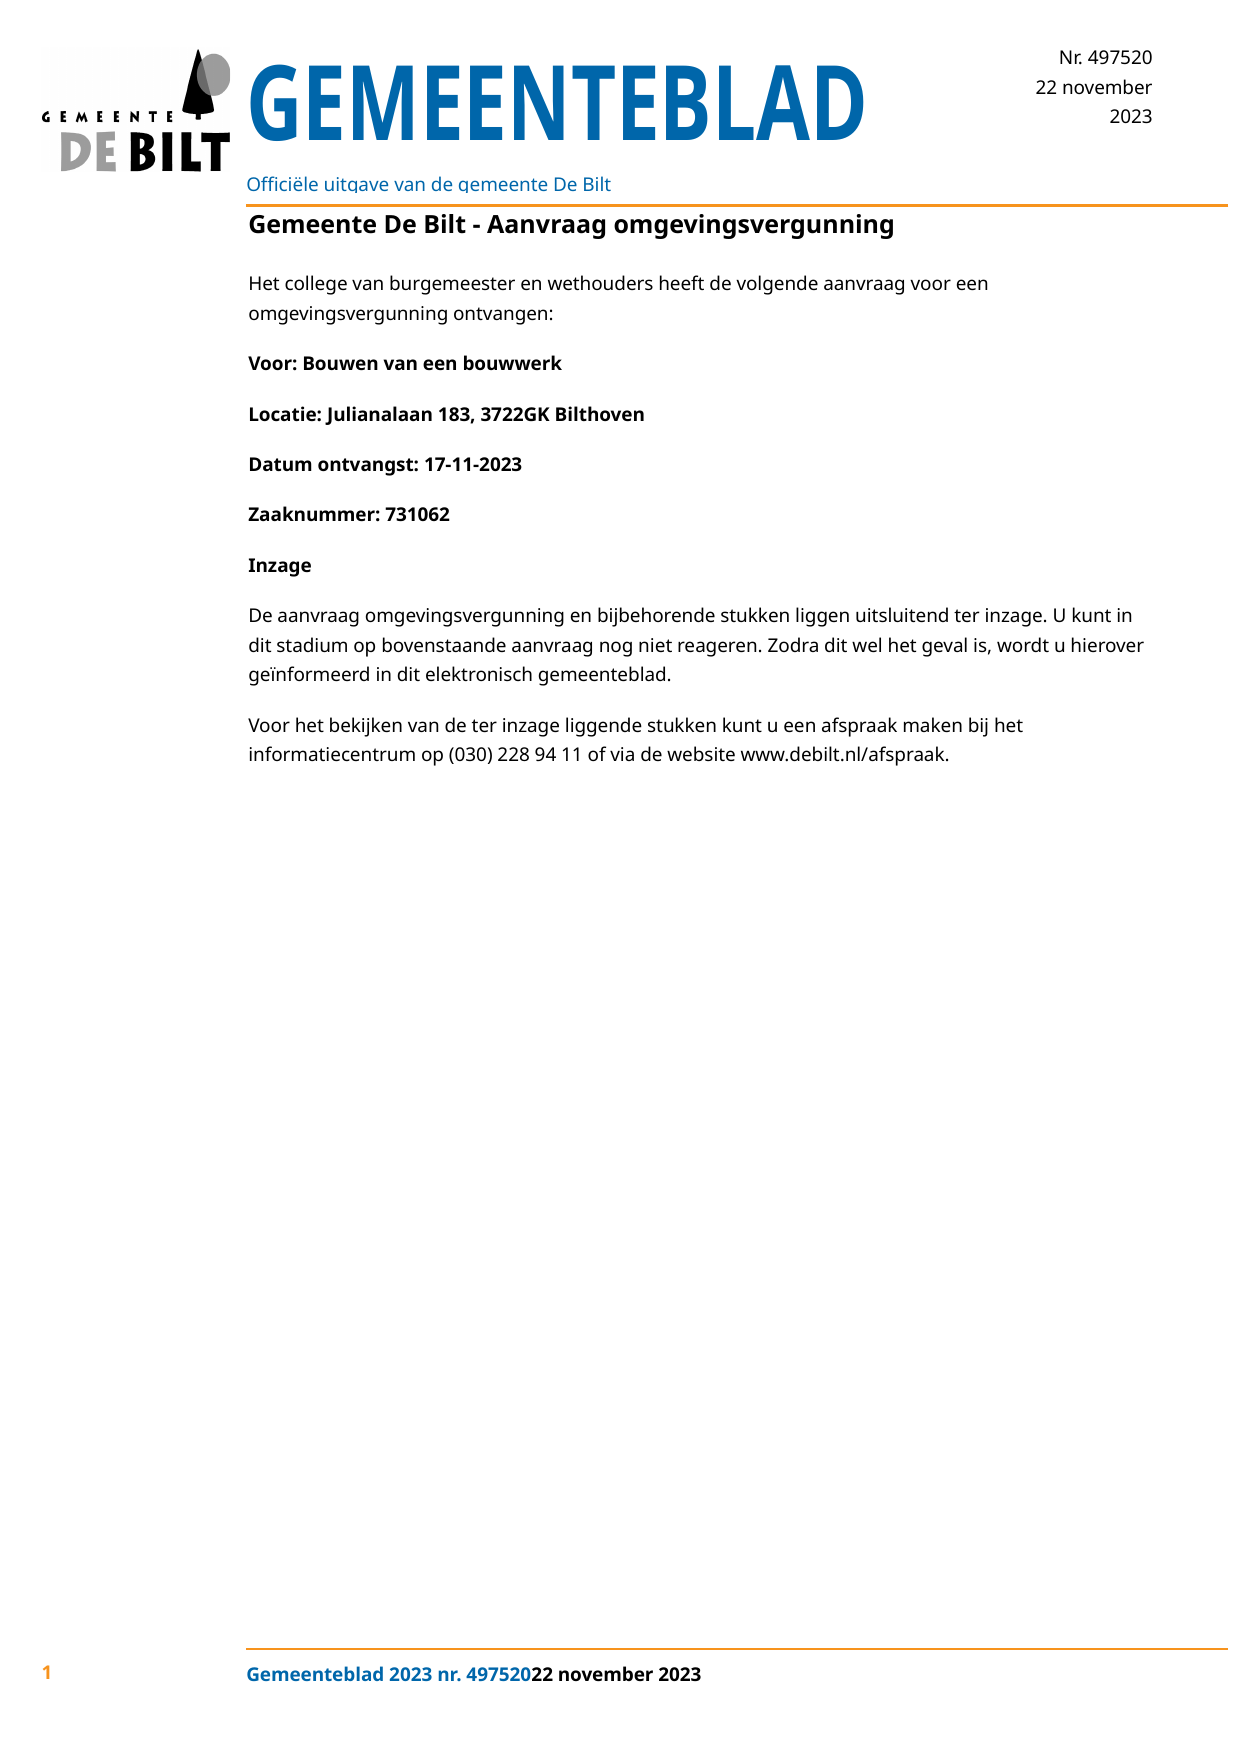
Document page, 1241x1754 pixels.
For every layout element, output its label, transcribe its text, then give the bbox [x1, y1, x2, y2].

text Voor: Bouwen van een bouwwerk [248, 350, 1152, 376]
text Gemeente De Bilt - Aanvraag omgevingsvergunning [248, 207, 1152, 241]
text Zaaknummer: 731062 [248, 502, 1152, 527]
text Inzage [248, 552, 1152, 578]
picture [41, 47, 231, 172]
text Datum ontvangst: 17-11-2023 [248, 451, 1152, 477]
text Voor het bekijken van de ter inzage liggende stukken kunt u een afspraak maken bij het informatiecentrum op (030) 228 94 11 of via de website www.debilt.nl/afspraak. [248, 712, 1152, 767]
text De aanvraag omgevingsvergunning en bijbehorende stukken liggen uitsluitend ter inzage. U kunt in dit stadium op bovenstaande aanvraag nog niet reageren. Zodra dit wel het geval is, wordt u hierover geïnformeerd in dit elektronisch gemeenteblad. [248, 602, 1152, 687]
text Het college van burgemeester en wethouders heeft de volgende aanvraag voor een omgevingsvergunning ontvangen: [248, 270, 1152, 326]
text Locatie: Julianalaan 183, 3722GK Bilthoven [248, 401, 1152, 426]
